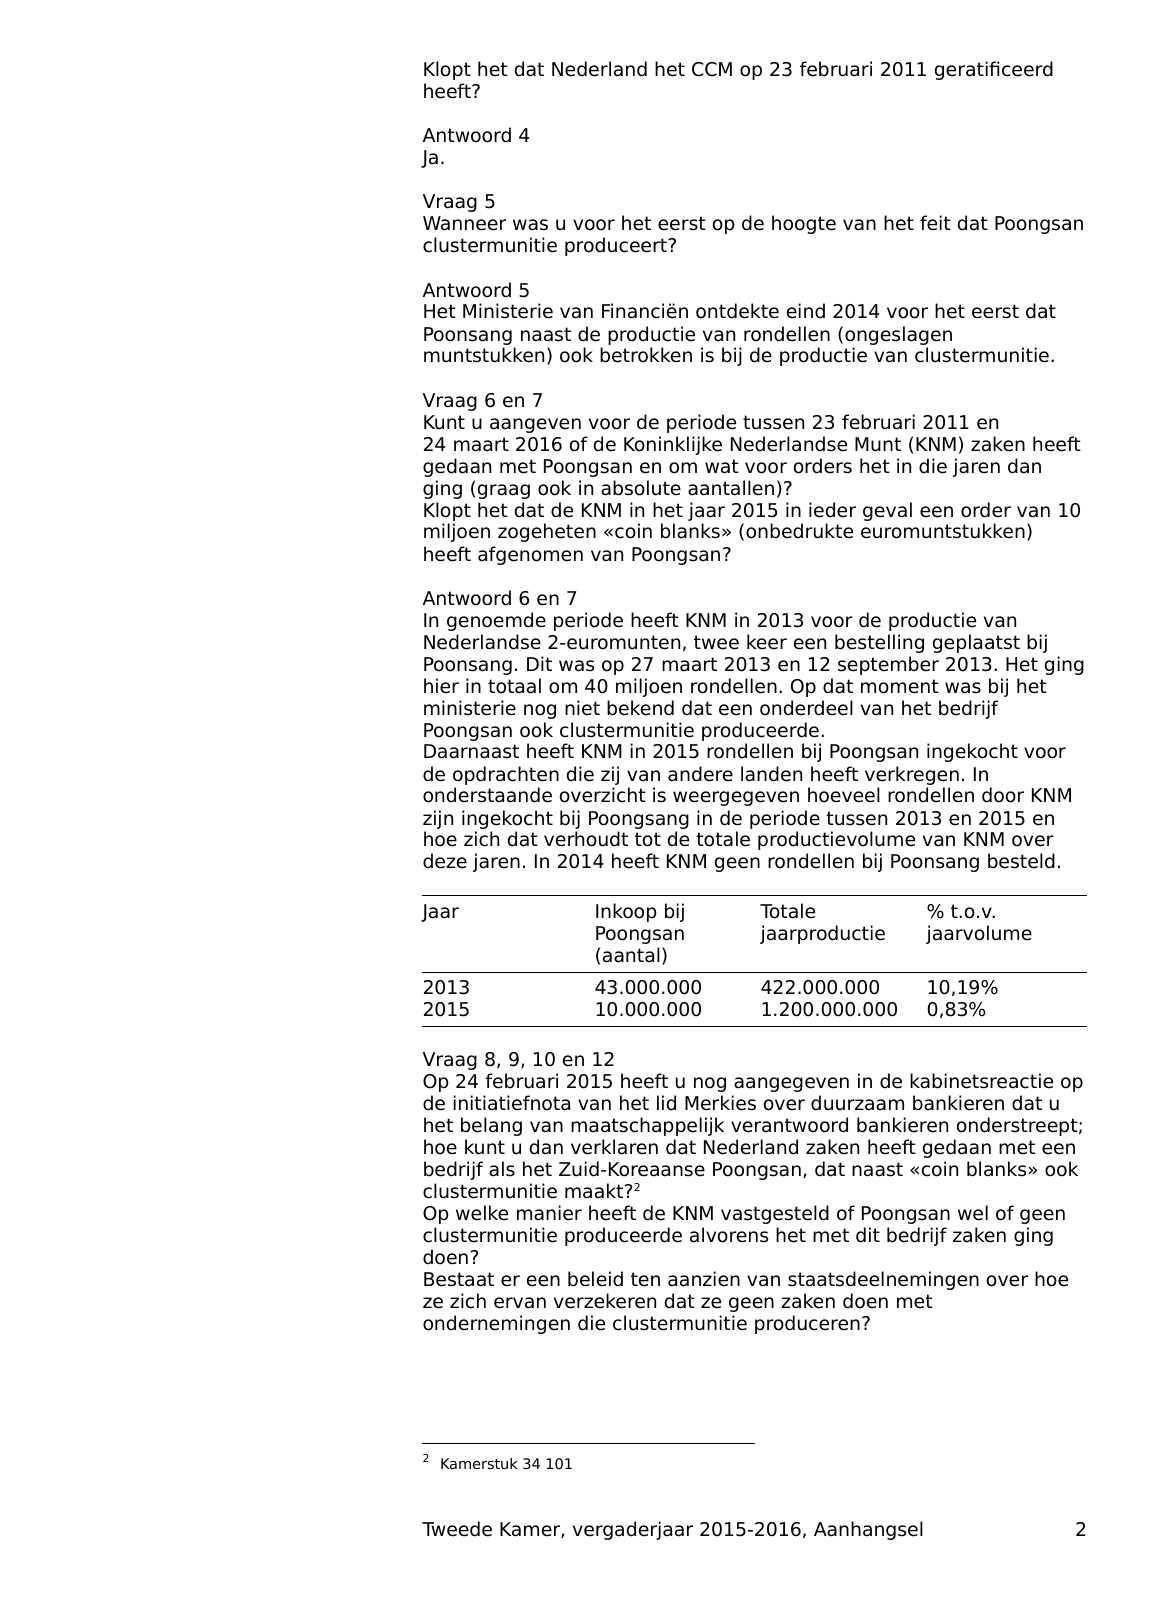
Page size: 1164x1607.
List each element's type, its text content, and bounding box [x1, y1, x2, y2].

table_cell 2013 [422, 973, 588, 999]
text Daarnaast heeft KNM in 2015 rondellen bij Poongsan ingekocht voor de opdrachten die zij van andere landen heeft verkregen. In onderstaande overzicht is weergegeven hoeveel rondellen door KNM zijn ingekocht bij Poongsang in de periode tussen 2013 en 2015 en hoe zich dat verhoudt tot de totale productievolume van KNM over deze jaren. In 2014 heeft KNM geen rondellen bij Poonsang besteld. [422, 741, 1087, 873]
text Wanneer was u voor het eerst op de hoogte van het feit dat Poongsan clustermunitie produceert? [422, 213, 1087, 257]
table_header Jaar [422, 896, 588, 972]
text Kunt u aangeven voor de periode tussen 23 februari 2011 en 24 maart 2016 of de Koninklijke Nederlandse Munt (KNM) zaken heeft gedaan met Poongsan en om wat voor orders het in die jaren dan ging (graag ook in absolute aantallen)? [422, 412, 1087, 499]
table_cell 10.000.000 [588, 999, 754, 1026]
table_header Inkoop bij Poongsan (aantal) [588, 896, 754, 972]
table_cell 2015 [422, 999, 588, 1026]
table_cell 1.200.000.000 [754, 999, 921, 1026]
table_header Totale jaarproductie [754, 896, 921, 972]
text Ja. [422, 147, 1087, 169]
text Bestaat er een beleid ten aanzien van staatsdeelnemingen over hoe ze zich ervan verzekeren dat ze geen zaken doen met ondernemingen die clustermunitie produceren? [422, 1269, 1087, 1335]
text Vraag 5 [422, 191, 1087, 213]
table_header % t.o.v. jaarvolume [921, 896, 1087, 972]
text Klopt het dat Nederland het CCM op 23 februari 2011 geratificeerd heeft? [422, 59, 1087, 103]
text Antwoord 6 en 7 [422, 588, 1087, 609]
text In genoemde periode heeft KNM in 2013 voor de productie van Nederlandse 2-euromunten, twee keer een bestelling geplaatst bij Poonsang. Dit was op 27 maart 2013 en 12 september 2013. Het ging hier in totaal om 40 miljoen rondellen. Op dat moment was bij het ministerie nog niet bekend dat een onderdeel van het bedrijf Poongsan ook clustermunitie produceerde. [422, 609, 1087, 741]
text Op welke manier heeft de KNM vastgesteld of Poongsan wel of geen clustermunitie produceerde alvorens het met dit bedrijf zaken ging doen? [422, 1203, 1087, 1269]
text Kamerstuk 34 101 [422, 1452, 1087, 1474]
table_cell 422.000.000 [754, 973, 921, 999]
text Klopt het dat de KNM in het jaar 2015 in ieder geval een order van 10 miljoen zogeheten «coin blanks» (onbedrukte euromuntstukken) heeft afgenomen van Poongsan? [422, 499, 1087, 565]
table_cell 10,19% [921, 973, 1087, 999]
table_cell 0,83% [921, 999, 1087, 1026]
text Antwoord 4 [422, 125, 1087, 147]
text Op 24 februari 2015 heeft u nog aangegeven in de kabinetsreactie op de initiatiefnota van het lid Merkies over duurzaam bankieren dat u het belang van maatschappelijk verantwoord bankieren onderstreept; hoe kunt u dan verklaren dat Nederland zaken heeft gedaan met een bedrijf als het Zuid-Koreaanse Poongsan, dat naast «coin blanks» ook clustermunitie maakt? [422, 1071, 1087, 1203]
text Antwoord 5 [422, 279, 1087, 301]
text Vraag 6 en 7 [422, 389, 1087, 412]
table_cell 43.000.000 [588, 973, 754, 999]
text Vraag 8, 9, 10 en 12 [422, 1049, 1087, 1071]
text Het Ministerie van Financiën ontdekte eind 2014 voor het eerst dat Poonsang naast de productie van rondellen (ongeslagen muntstukken) ook betrokken is bij de productie van clustermunitie. [422, 301, 1087, 367]
